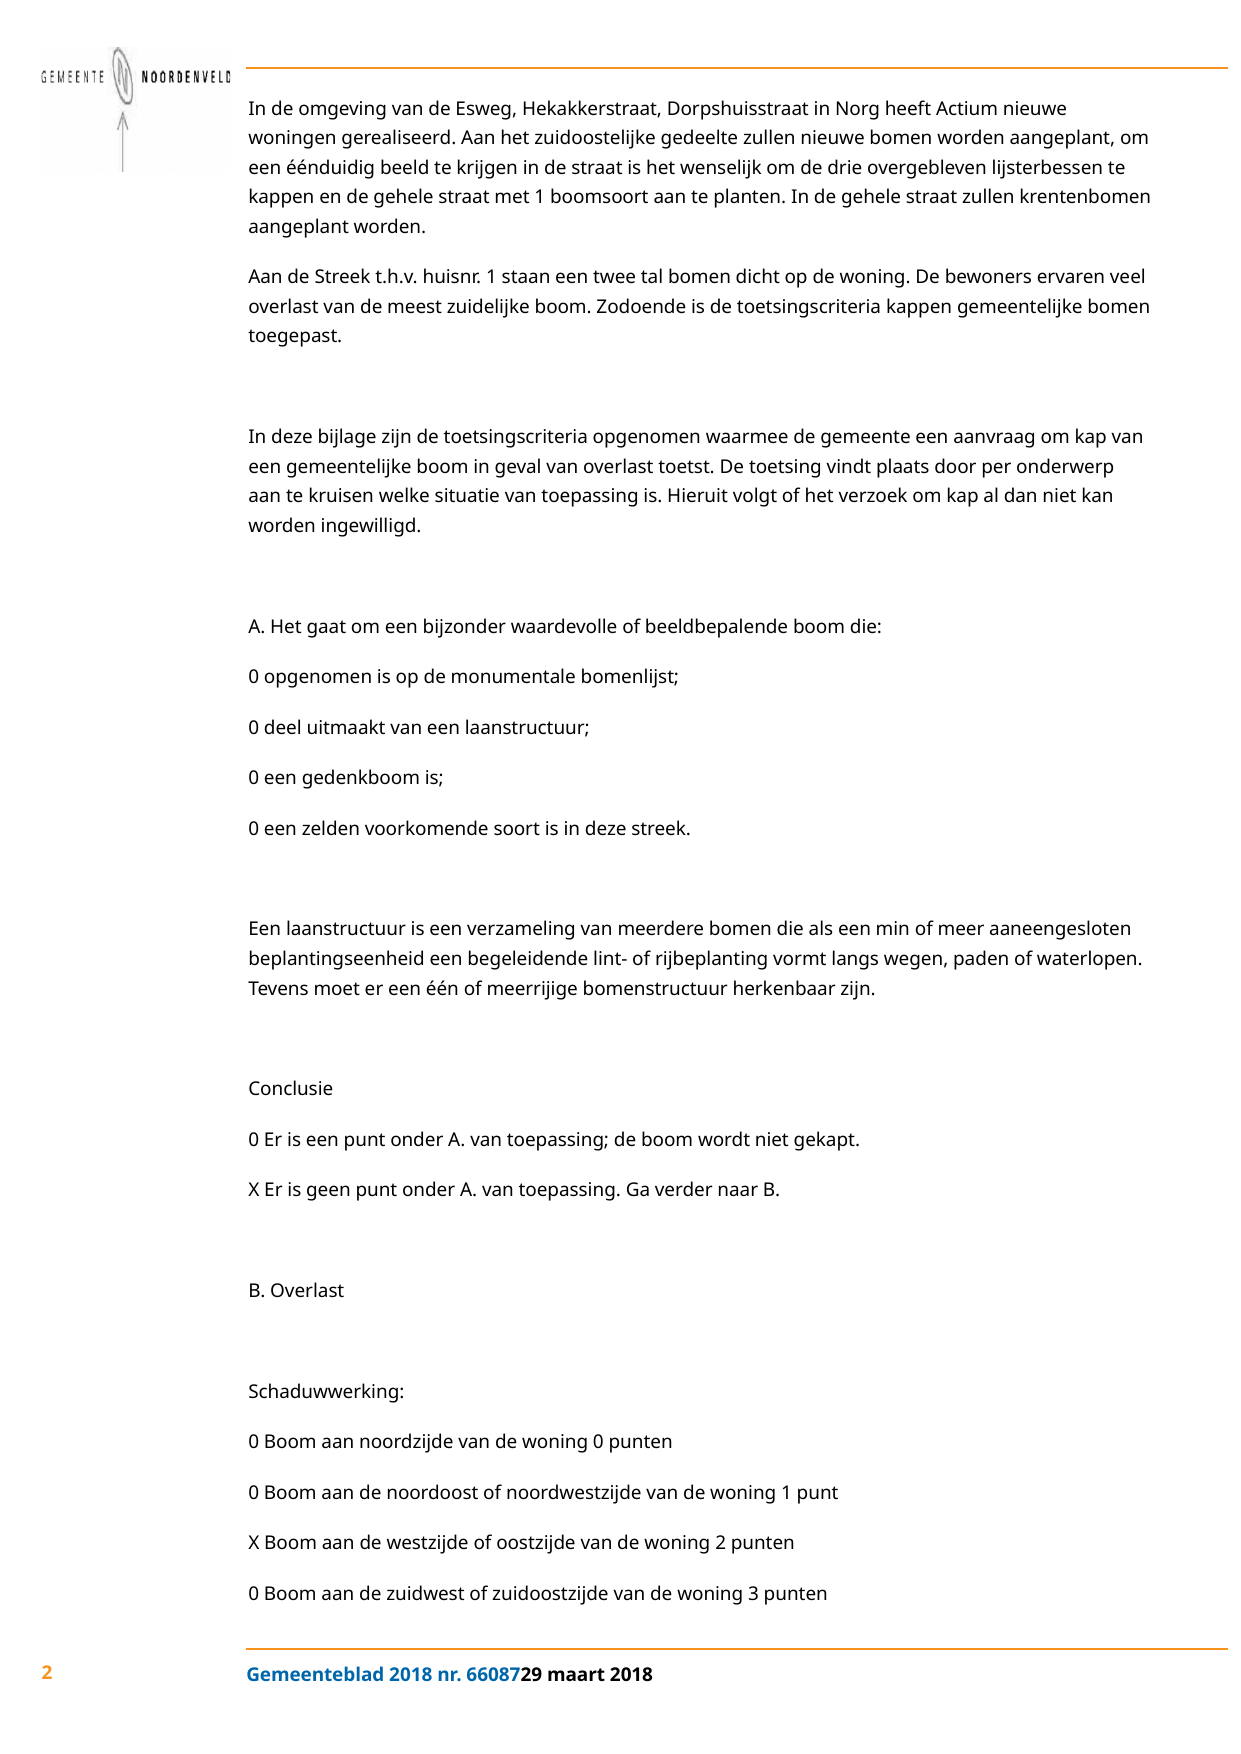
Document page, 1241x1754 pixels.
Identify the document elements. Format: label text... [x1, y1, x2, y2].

text A. Het gaat om een bijzonder waardevolle of beeldbepalende boom die: [248, 613, 1152, 639]
text 0 een gedenkboom is; [248, 764, 1152, 790]
text B. Overlast [248, 1277, 1152, 1303]
text 0 opgenomen is op de monumentale bomenlijst; [248, 663, 1152, 689]
text In de omgeving van de Esweg, Hekakkerstraat, Dorpshuisstraat in Norg heeft Actium nieuwe woningen gerealiseerd. Aan het zuidoostelijke gedeelte zullen nieuwe bomen worden aangeplant, om een éénduidig beeld te krijgen in de straat is het wenselijk om de drie overgebleven lijsterbessen te kappen en de gehele straat met 1 boomsoort aan te planten. In de gehele straat zullen krentenbomen aangeplant worden. [248, 95, 1152, 239]
text 0 deel uitmaakt van een laanstructuur; [248, 714, 1152, 740]
text 0 Boom aan noordzijde van de woning 0 punten [248, 1428, 1152, 1454]
picture [41, 47, 231, 172]
text Conclusie [248, 1076, 1152, 1101]
text 0 een zelden voorkomende soort is in deze streek. [248, 815, 1152, 841]
text Aan de Streek t.h.v. huisnr. 1 staan een twee tal bomen dicht op de woning. De bewoners ervaren veel overlast van de meest zuidelijke boom. Zodoende is de toetsingscriteria kappen gemeentelijke bomen toegepast. [248, 263, 1152, 348]
text 0 Boom aan de noordoost of noordwestzijde van de woning 1 punt [248, 1479, 1152, 1505]
text 0 Boom aan de zuidwest of zuidoostzijde van de woning 3 punten [248, 1580, 1152, 1606]
text In deze bijlage zijn de toetsingscriteria opgenomen waarmee de gemeente een aanvraag om kap van een gemeentelijke boom in geval van overlast toetst. De toetsing vindt plaats door per onderwerp aan te kruisen welke situatie van toepassing is. Hieruit volgt of het verzoek om kap al dan niet kan worden ingewilligd. [248, 423, 1152, 538]
text Een laanstructuur is een verzameling van meerdere bomen die als een min of meer aaneengesloten beplantingseenheid een begeleidende lint- of rijbeplanting vormt langs wegen, paden of waterlopen. Tevens moet er een één of meerrijige bomenstructuur herkenbaar zijn. [248, 916, 1152, 1001]
text X Er is geen punt onder A. van toepassing. Ga verder naar B. [248, 1176, 1152, 1202]
text X Boom aan de westzijde of oostzijde van de woning 2 punten [248, 1529, 1152, 1555]
text 0 Er is een punt onder A. van toepassing; de boom wordt niet gekapt. [248, 1126, 1152, 1152]
text Schaduwwerking: [248, 1378, 1152, 1404]
